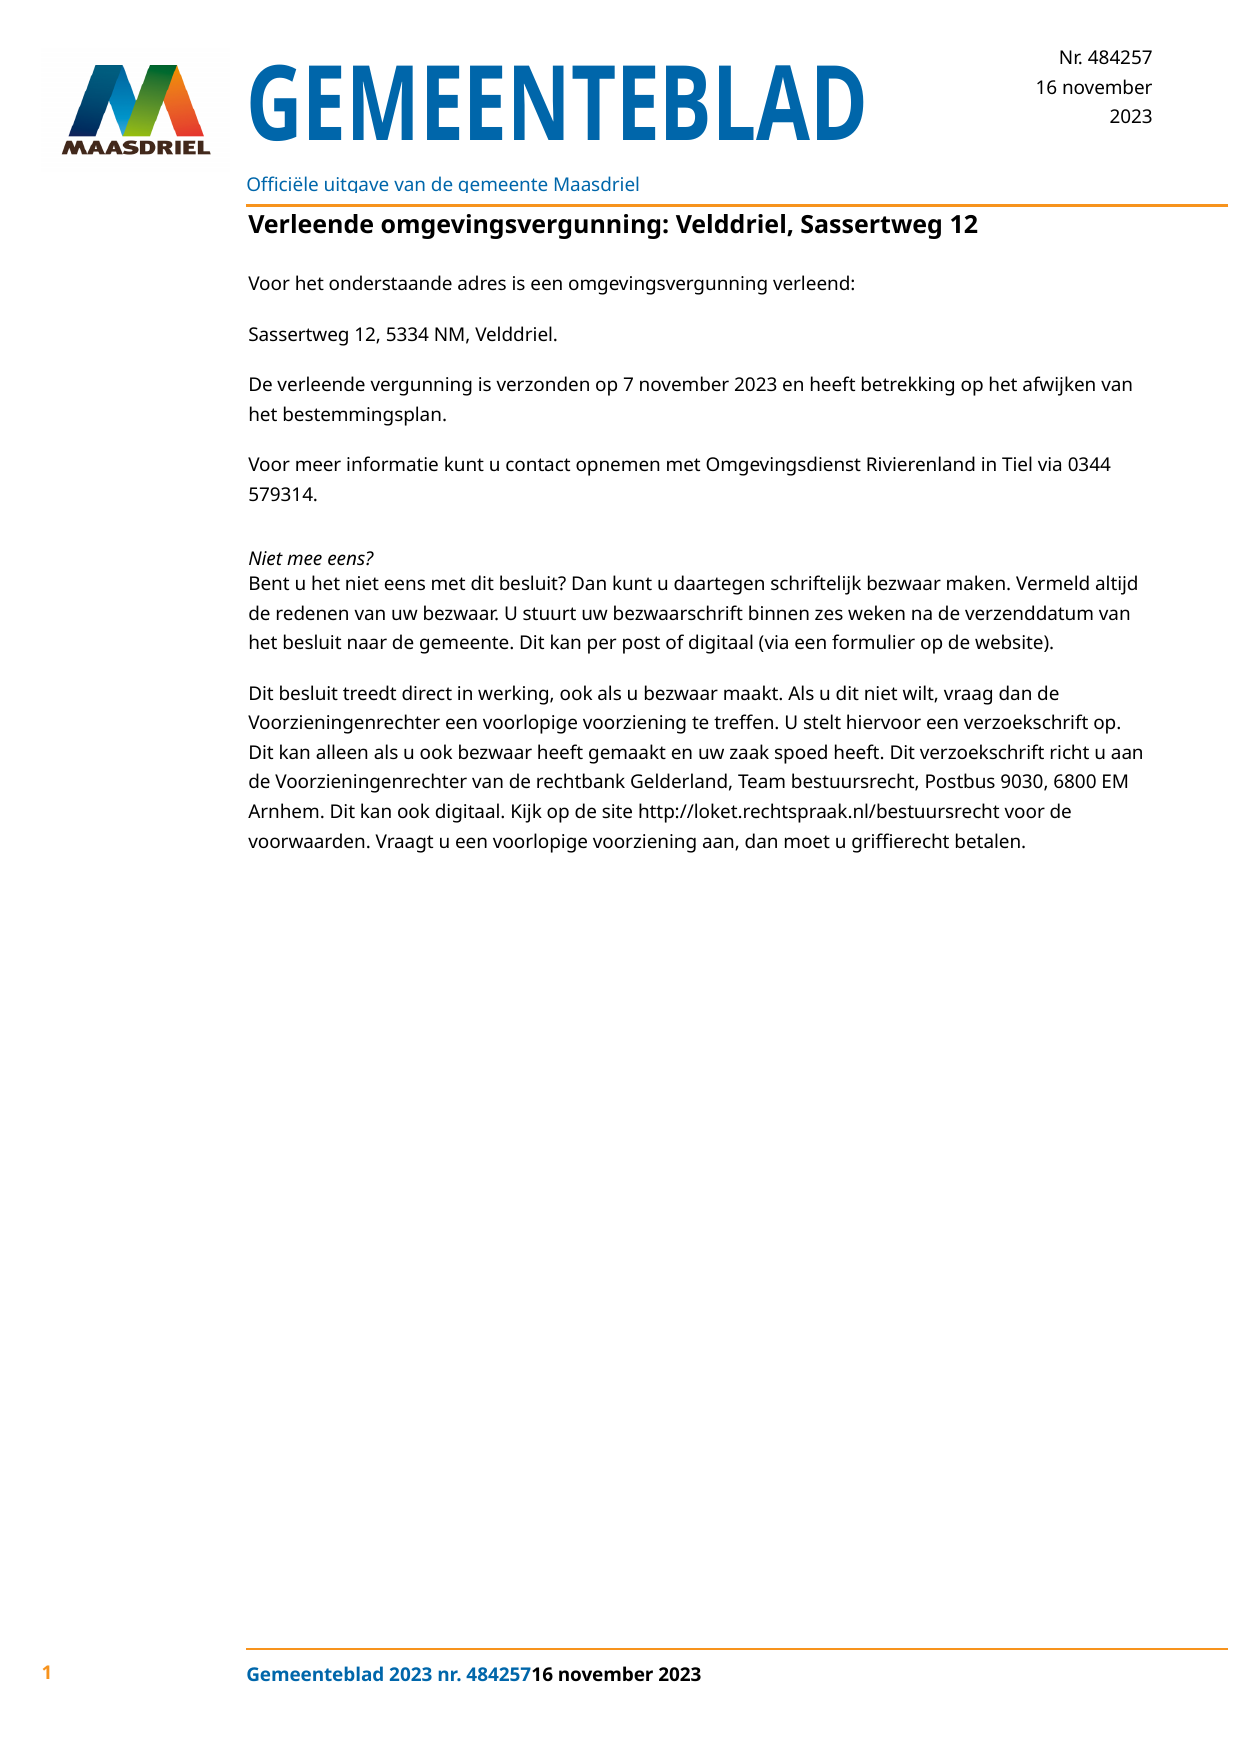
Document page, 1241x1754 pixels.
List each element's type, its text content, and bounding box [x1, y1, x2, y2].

text Voor meer informatie kunt u contact opnemen met Omgevingsdienst Rivierenland in Tiel via 0344 579314. [248, 451, 1152, 506]
text Sassertweg 12, 5334 NM, Velddriel. [248, 321, 1152, 346]
text Dit besluit treedt direct in werking, ook als u bezwaar maakt. Als u dit niet wilt, vraag dan de Voorzieningenrechter een voorlopige voorziening te treffen. U stelt hiervoor een verzoekschrift op. Dit kan alleen als u ook bezwaar heeft gemaakt en uw zaak spoed heeft. Dit verzoekschrift richt u aan de Voorzieningenrechter van de rechtbank Gelderland, Team bestuursrecht, Postbus 9030, 6800 EM Arnhem. Dit kan ook digitaal. Kijk op de site http://loket.rechtspraak.nl/bestuursrecht voor de voorwaarden. Vraagt u een voorlopige voorziening aan, dan moet u griffierecht betalen. [248, 680, 1152, 854]
text Verleende omgevingsvergunning: Velddriel, Sassertweg 12 [248, 207, 1152, 241]
text Bent u het niet eens met dit besluit? Dan kunt u daartegen schriftelijk bezwaar maken. Vermeld altijd de redenen van uw bezwaar. U stuurt uw bezwaarschrift binnen zes weken na de verzenddatum van het besluit naar de gemeente. Dit kan per post of digitaal (via een formulier op de website). [248, 570, 1152, 655]
text Niet mee eens? [248, 545, 1152, 570]
text Voor het onderstaande adres is een omgevingsvergunning verleend: [248, 270, 1152, 296]
text De verleende vergunning is verzonden op 7 november 2023 en heeft betrekking op het afwijken van het bestemmingsplan. [248, 371, 1152, 426]
picture [41, 47, 231, 172]
